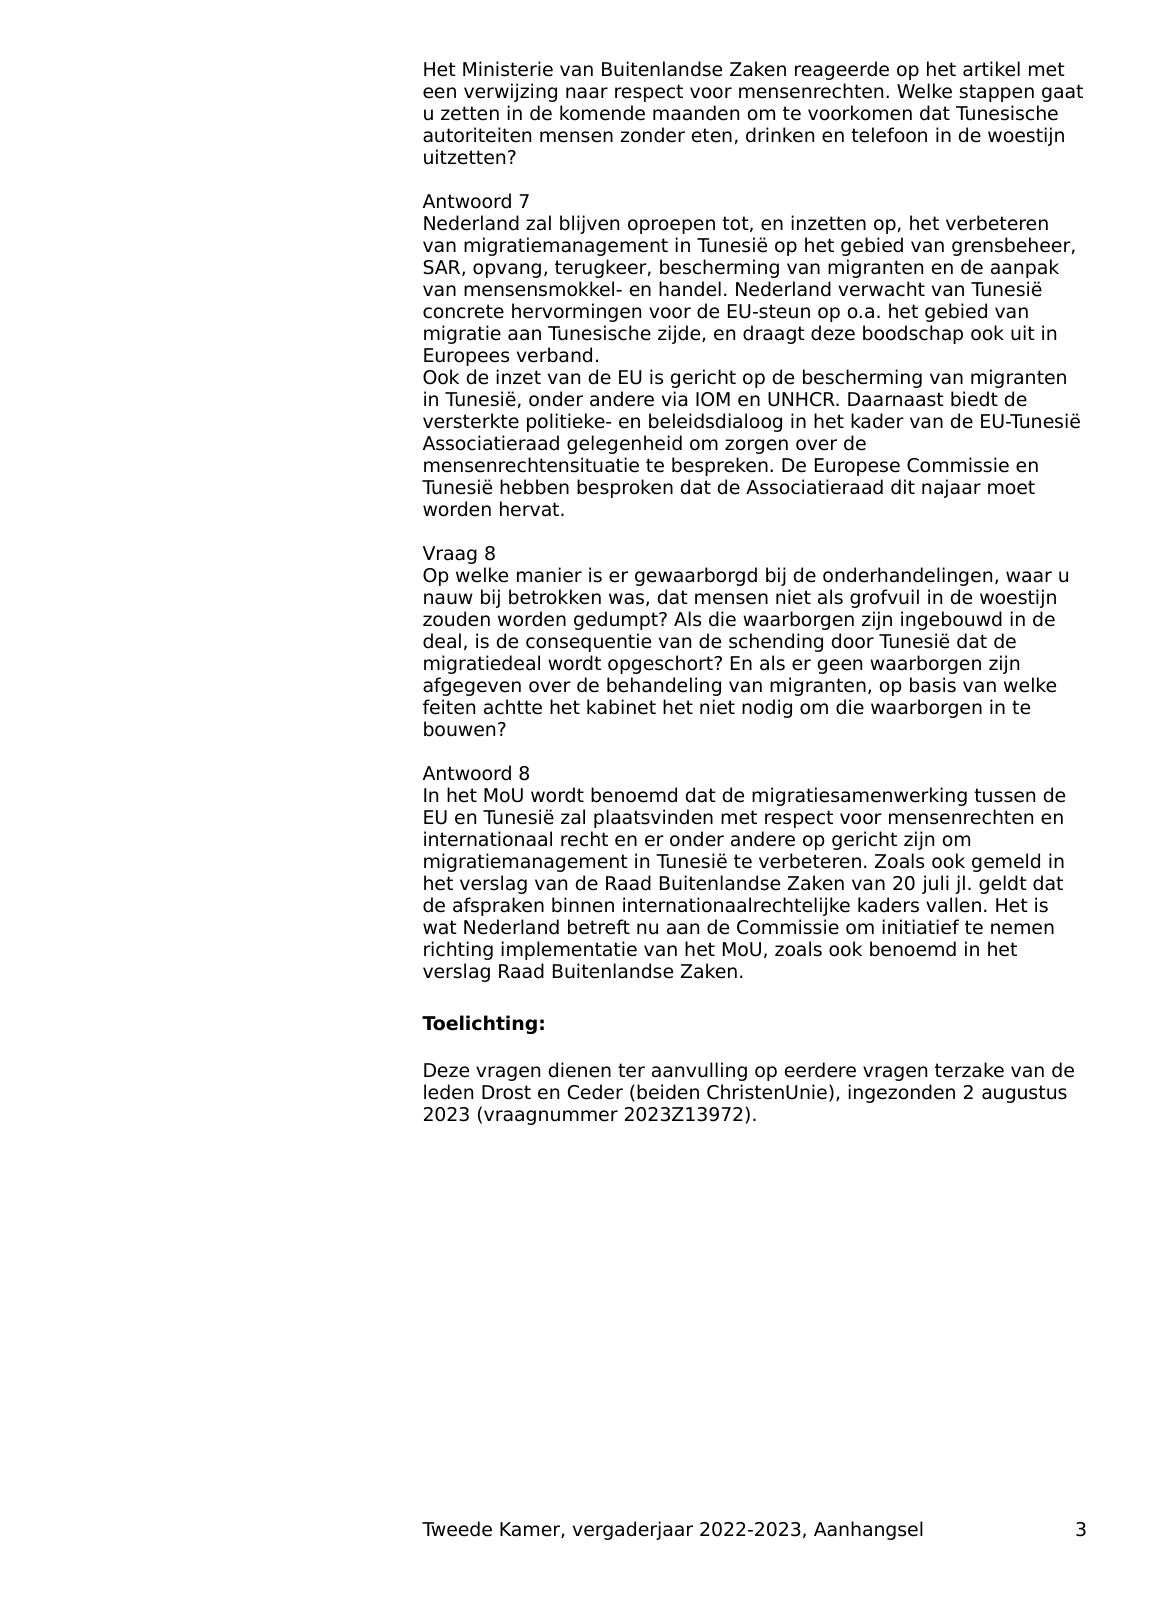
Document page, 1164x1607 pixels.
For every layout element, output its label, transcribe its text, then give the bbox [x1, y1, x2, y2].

text Deze vragen dienen ter aanvulling op eerdere vragen terzake van de leden Drost en Ceder (beiden ChristenUnie), ingezonden 2 augustus 2023 (vraagnummer 2023Z13972). [422, 1060, 1087, 1126]
text Ook de inzet van de EU is gericht op de bescherming van migranten in Tunesië, onder andere via IOM en UNHCR. Daarnaast biedt de versterkte politieke- en beleidsdialoog in het kader van de EU-Tunesië Associatieraad gelegenheid om zorgen over de mensenrechtensituatie te bespreken. De Europese Commissie en Tunesië hebben besproken dat de Associatieraad dit najaar moet worden hervat. [422, 367, 1087, 521]
text Nederland zal blijven oproepen tot, en inzetten op, het verbeteren van migratiemanagement in Tunesië op het gebied van grensbeheer, SAR, opvang, terugkeer, bescherming van migranten en de aanpak van mensensmokkel- en handel. Nederland verwacht van Tunesië concrete hervormingen voor de EU-steun op o.a. het gebied van migratie aan Tunesische zijde, en draagt deze boodschap ook uit in Europees verband. [422, 213, 1087, 367]
text Antwoord 8 [422, 763, 1087, 785]
text In het MoU wordt benoemd dat de migratiesamenwerking tussen de EU en Tunesië zal plaatsvinden met respect voor mensenrechten en internationaal recht en er onder andere op gericht zijn om migratiemanagement in Tunesië te verbeteren. Zoals ook gemeld in het verslag van de Raad Buitenlandse Zaken van 20 juli jl. geldt dat de afspraken binnen internationaalrechtelijke kaders vallen. Het is wat Nederland betreft nu aan de Commissie om initiatief te nemen richting implementatie van het MoU, zoals ook benoemd in het verslag Raad Buitenlandse Zaken. [422, 785, 1087, 983]
subtitle Toelichting: [422, 1013, 1087, 1035]
text Op welke manier is er gewaarborgd bij de onderhandelingen, waar u nauw bij betrokken was, dat mensen niet als grofvuil in de woestijn zouden worden gedumpt? Als die waarborgen zijn ingebouwd in de deal, is de consequentie van de schending door Tunesië dat de migratiedeal wordt opgeschort? En als er geen waarborgen zijn afgegeven over de behandeling van migranten, op basis van welke feiten achtte het kabinet het niet nodig om die waarborgen in te bouwen? [422, 565, 1087, 741]
text Vraag 8 [422, 543, 1087, 565]
text Antwoord 7 [422, 191, 1087, 213]
text Het Ministerie van Buitenlandse Zaken reageerde op het artikel met een verwijzing naar respect voor mensenrechten. Welke stappen gaat u zetten in de komende maanden om te voorkomen dat Tunesische autoriteiten mensen zonder eten, drinken en telefoon in de woestijn uitzetten? [422, 59, 1087, 169]
